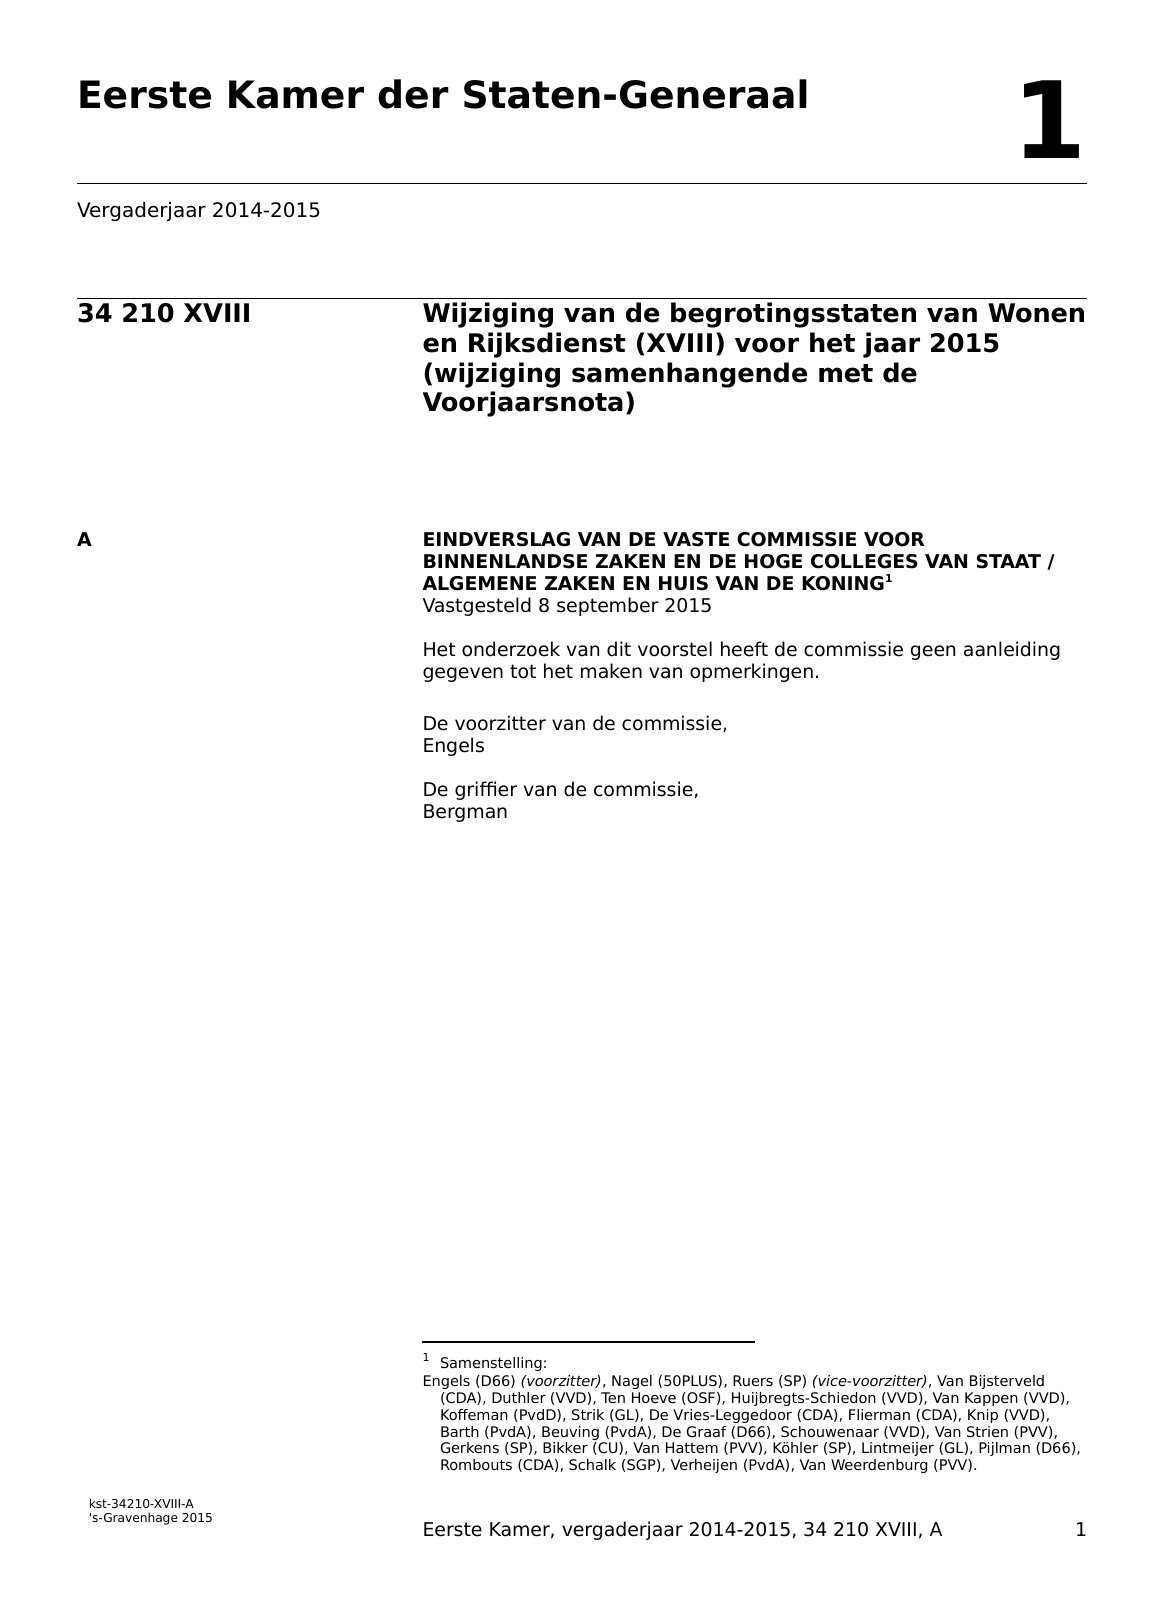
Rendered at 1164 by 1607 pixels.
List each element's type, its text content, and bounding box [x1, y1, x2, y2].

table_header 1 [886, 59, 1087, 183]
text De griffier van de commissie, Bergman [422, 779, 1087, 823]
text 's-Gravenhage 2015 [88, 1511, 323, 1525]
subtitle A EINDVERSLAG VAN DE VASTE COMMISSIE VOOR BINNENLANDSE ZAKEN EN DE HOGE COLLEGES VAN STAAT / ALGEMENE ZAKEN EN HUIS VAN DE KONING [77, 529, 1087, 595]
text Samenstelling: [422, 1351, 1087, 1373]
text Vastgesteld 8 september 2015 [422, 595, 1087, 617]
table_header Eerste Kamer der Staten-Generaal [77, 59, 886, 183]
text De voorzitter van de commissie, Engels [422, 713, 1087, 757]
table_cell Vergaderjaar 2014-2015 [77, 184, 1087, 298]
text kst-34210-XVIII-A [88, 1497, 323, 1511]
subtitle 34 210 XVIII Wijziging van de begrotingsstaten van Wonen en Rijksdienst (XVIII) voor het jaar 2015 (wijziging samenhangende met de Voorjaarsnota) [77, 299, 1087, 418]
text Engels (D66) (voorzitter), Nagel (50PLUS), Ruers (SP) (vice-voorzitter), Van Bijsterveld (CDA), Duthler (VVD), Ten Hoeve (OSF), Huijbregts-Schiedon (VVD), Van Kappen (VVD), Koffeman (PvdD), Strik (GL), De Vries-Leggedoor (CDA), Flierman (CDA), Knip (VVD), Barth (PvdA), Beuving (PvdA), De Graaf (D66), Schouwenaar (VVD), Van Strien (PVV), Gerkens (SP), Bikker (CU), Van Hattem (PVV), Köhler (SP), Lintmeijer (GL), Pijlman (D66), Rombouts (CDA), Schalk (SGP), Verheijen (PvdA), Van Weerdenburg (PVV). [422, 1373, 1087, 1474]
text Het onderzoek van dit voorstel heeft de commissie geen aanleiding gegeven tot het maken van opmerkingen. [422, 639, 1087, 683]
